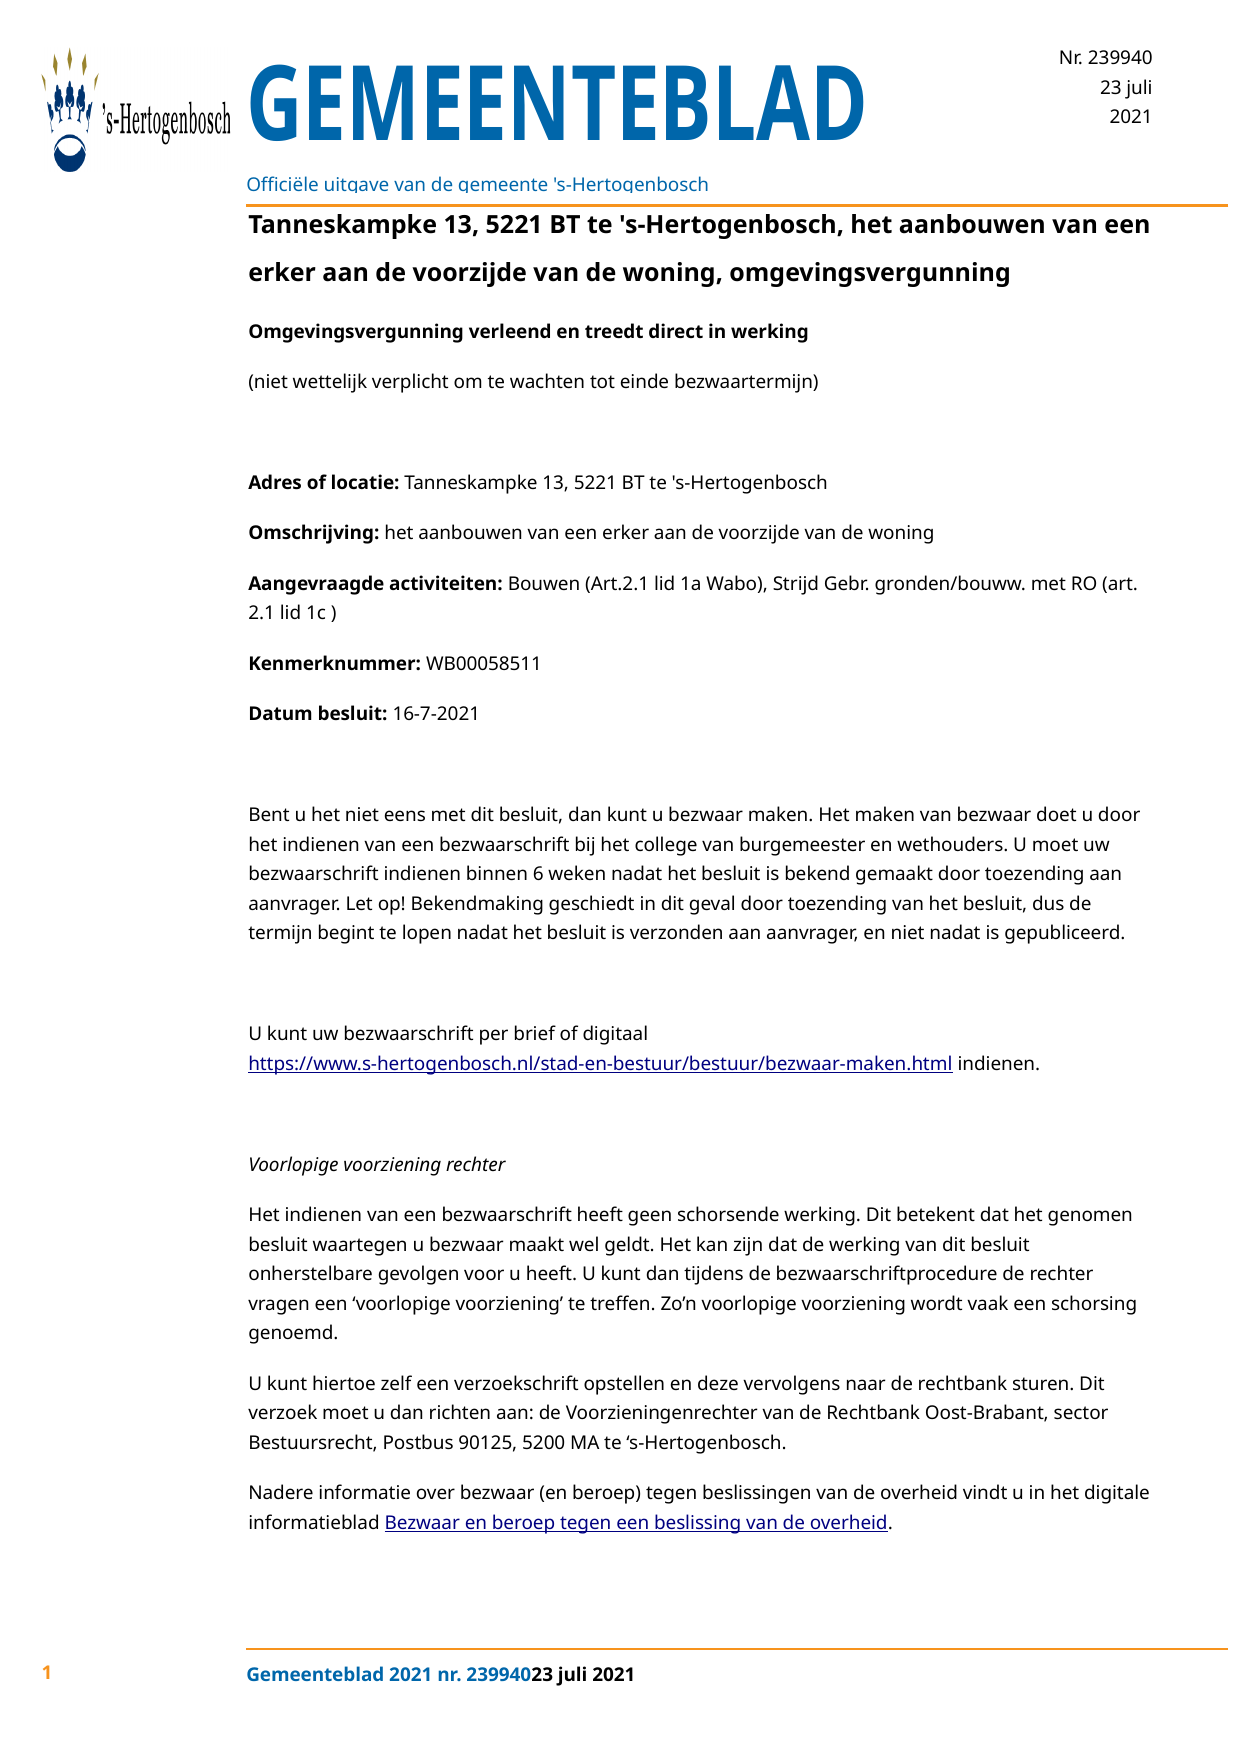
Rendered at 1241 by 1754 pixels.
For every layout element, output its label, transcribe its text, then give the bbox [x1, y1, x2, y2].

text Omgevingsvergunning verleend en treedt direct in werking [248, 318, 1152, 344]
text U kunt hiertoe zelf een verzoekschrift opstellen en deze vervolgens naar de rechtbank sturen. Dit verzoek moet u dan richten aan: de Voorzieningenrechter van de Rechtbank Oost-Brabant, sector Bestuursrecht, Postbus 90125, 5200 MA te ‘s-Hertogenbosch. [248, 1370, 1152, 1455]
text Kenmerknummer: WB00058511 [248, 650, 1152, 676]
picture [41, 47, 231, 172]
text Voorlopige voorziening rechter [248, 1151, 1152, 1177]
text U kunt uw bezwaarschrift per brief of digitaal https://www.s-hertogenbosch.nl/stad-en-bestuur/bestuur/bezwaar-maken.html indienen. [248, 1020, 1152, 1076]
text Aangevraagde activiteiten: Bouwen (Art.2.1 lid 1a Wabo), Strijd Gebr. gronden/bouww. met RO (art. 2.1 lid 1c ) [248, 570, 1152, 625]
text Tanneskampke 13, 5221 BT te 's-Hertogenbosch, het aanbouwen van een erker aan de voorzijde van de woning, omgevingsvergunning [248, 207, 1152, 288]
text Nadere informatie over bezwaar (en beroep) tegen beslissingen van de overheid vindt u in het digitale informatieblad Bezwaar en beroep tegen een beslissing van de overheid. [248, 1479, 1152, 1535]
text Omschrijving: het aanbouwen van een erker aan de voorzijde van de woning [248, 519, 1152, 545]
text Datum besluit: 16-7-2021 [248, 700, 1152, 726]
text Het indienen van een bezwaarschrift heeft geen schorsende werking. Dit betekent dat het genomen besluit waartegen u bezwaar maakt wel geldt. Het kan zijn dat de werking van dit besluit onherstelbare gevolgen voor u heeft. U kunt dan tijdens de bezwaarschriftprocedure de rechter vragen een ‘voorlopige voorziening’ te treffen. Zo’n voorlopige voorziening wordt vaak een schorsing genoemd. [248, 1201, 1152, 1345]
text Bent u het niet eens met dit besluit, dan kunt u bezwaar maken. Het maken van bezwaar doet u door het indienen van een bezwaarschrift bij het college van burgemeester en wethouders. U moet uw bezwaarschrift indienen binnen 6 weken nadat het besluit is bekend gemaakt door toezending aan aanvrager. Let op! Bekendmaking geschiedt in dit geval door toezending van het besluit, dus de termijn begint te lopen nadat het besluit is verzonden aan aanvrager, en niet nadat is gepubliceerd. [248, 801, 1152, 945]
text Adres of locatie: Tanneskampke 13, 5221 BT te 's-Hertogenbosch [248, 469, 1152, 495]
text (niet wettelijk verplicht om te wachten tot einde bezwaartermijn) [248, 368, 1152, 394]
